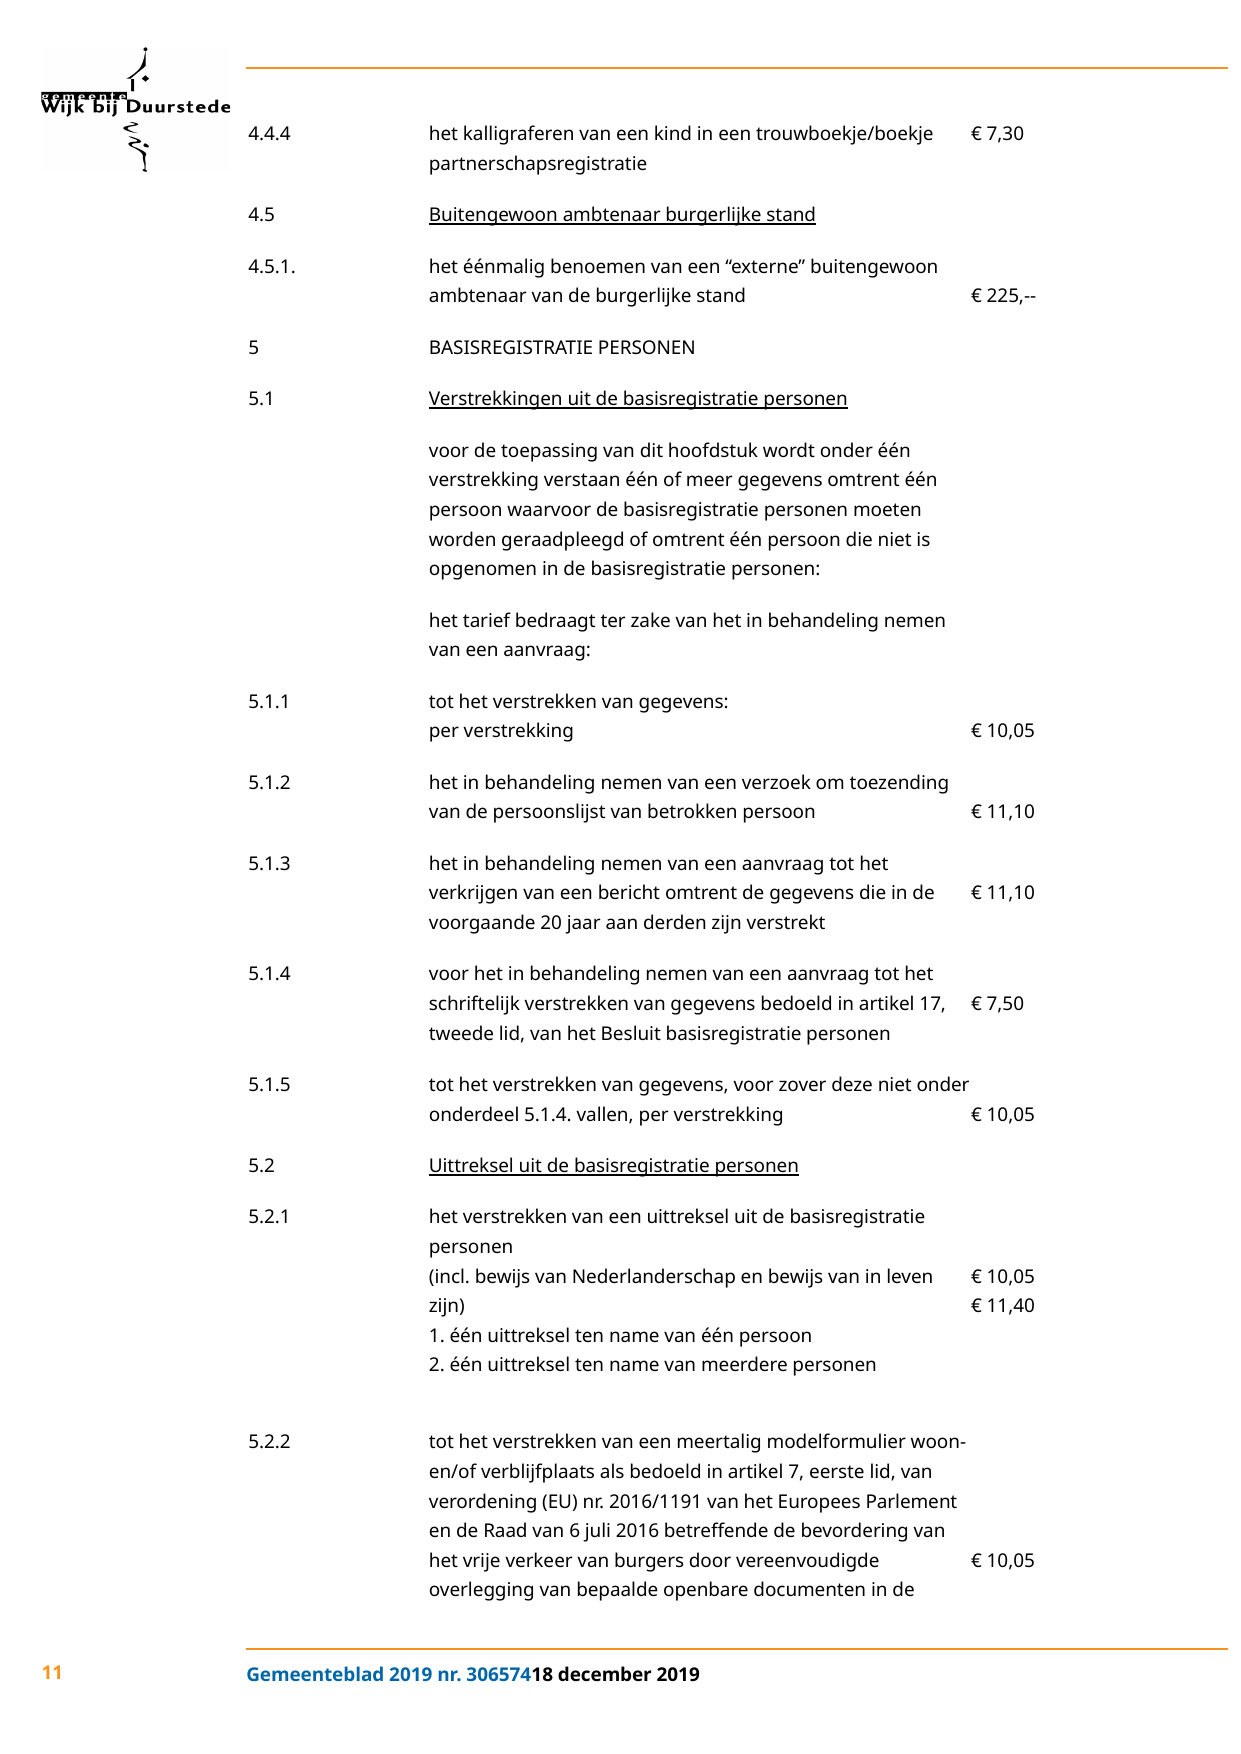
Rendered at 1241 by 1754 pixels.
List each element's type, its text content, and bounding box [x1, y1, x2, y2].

table_cell [429, 581, 971, 607]
table_cell [248, 935, 429, 961]
table_cell [248, 360, 429, 386]
table_cell [248, 1126, 429, 1152]
table_cell tot het verstrekken van gegevens, voor zover deze niet onder onderdeel 5.1.4. vallen, per verstrekking [429, 1071, 971, 1126]
table_cell [971, 227, 1152, 253]
table_cell [429, 227, 971, 253]
table_cell [971, 662, 1152, 688]
table_cell € 10,05 [971, 1429, 1152, 1602]
table_cell € 11,10 [971, 850, 1152, 935]
table_cell [971, 1403, 1152, 1429]
table_cell [971, 581, 1152, 607]
table_cell 5.1.3 [248, 850, 429, 935]
table_cell BASISREGISTRATIE PERSONEN [429, 334, 971, 360]
table_cell tot het verstrekken van gegevens: per verstrekking [429, 688, 971, 743]
table_cell [248, 176, 429, 202]
table_cell 5.2.2 [248, 1429, 429, 1602]
table_cell [248, 1377, 429, 1403]
table_cell € 10,05 [971, 688, 1152, 743]
table_cell tot het verstrekken van een meertalig modelformulier woon- en/of verblijfplaats als bedoeld in artikel 7, eerste lid, van verordening (EU) nr. 2016/1191 van het Europees Parlement en de Raad van 6 juli 2016 betreffende de bevordering van het vrije verkeer van burgers door vereenvoudigde overlegging van bepaalde openbare documenten in de [429, 1429, 971, 1602]
table_cell 5.1.2 [248, 769, 429, 824]
table_cell [429, 176, 971, 202]
table_cell voor het in behandeling nemen van een aanvraag tot het schriftelijk verstrekken van gegevens bedoeld in artikel 17, tweede lid, van het Besluit basisregistratie personen [429, 961, 971, 1045]
table_cell € 11,10 [971, 769, 1152, 824]
table_cell [429, 824, 971, 850]
table_cell [429, 95, 971, 121]
table_cell [971, 1152, 1152, 1178]
table_cell 5.1 [248, 386, 429, 411]
table_cell 4.5 [248, 202, 429, 227]
table_cell voor de toepassing van dit hoofdstuk wordt onder één verstrekking verstaan één of meer gegevens omtrent één persoon waarvoor de basisregistratie personen moeten worden geraadpleegd of omtrent één persoon die niet is opgenomen in de basisregistratie personen: [429, 437, 971, 581]
picture [41, 47, 231, 172]
table_cell [971, 1377, 1152, 1403]
table_cell [971, 202, 1152, 227]
table_cell het éénmalig benoemen van een “externe” buitengewoon ambtenaar van de burgerlijke stand [429, 253, 971, 308]
table_cell [971, 1045, 1152, 1071]
table_cell [971, 176, 1152, 202]
table_cell [429, 308, 971, 334]
table_cell [248, 437, 429, 581]
table_cell [971, 334, 1152, 360]
table_cell [429, 1045, 971, 1071]
table_cell Buitengewoon ambtenaar burgerlijke stand [429, 202, 971, 227]
table_cell 4.4.4 [248, 121, 429, 176]
table_cell 5.1.1 [248, 688, 429, 743]
table_cell [429, 1403, 971, 1429]
table_cell [429, 360, 971, 386]
table_cell [248, 607, 429, 662]
table_cell [971, 1178, 1152, 1204]
table_cell [248, 1045, 429, 1071]
table_cell [429, 1178, 971, 1204]
table_cell [429, 1126, 971, 1152]
table_cell [971, 935, 1152, 961]
table_cell [971, 1126, 1152, 1152]
table_cell € 7,50 [971, 961, 1152, 1045]
table_cell 5.2.1 [248, 1204, 429, 1377]
table_cell het in behandeling nemen van een aanvraag tot het verkrijgen van een bericht omtrent de gegevens die in de voorgaande 20 jaar aan derden zijn verstrekt [429, 850, 971, 935]
table_cell 5.2 [248, 1152, 429, 1178]
table_cell [971, 95, 1152, 121]
table_cell € 7,30 [971, 121, 1152, 176]
table_cell [971, 824, 1152, 850]
table_cell het kalligraferen van een kind in een trouwboekje/boekje partnerschapsregistratie [429, 121, 971, 176]
table_cell [971, 411, 1152, 437]
table_cell [248, 227, 429, 253]
table_cell [248, 308, 429, 334]
table_cell [429, 935, 971, 961]
table_cell [429, 662, 971, 688]
table_cell [248, 95, 429, 121]
table_cell € 10,05 € 11,40 [971, 1204, 1152, 1377]
table_cell [248, 824, 429, 850]
table_cell 5.1.5 [248, 1071, 429, 1126]
table_cell het in behandeling nemen van een verzoek om toezending van de persoonslijst van betrokken persoon [429, 769, 971, 824]
table_cell € 10,05 [971, 1071, 1152, 1126]
table_cell [429, 1377, 971, 1403]
table_cell [248, 743, 429, 769]
table_cell 4.5.1. [248, 253, 429, 308]
table_cell [248, 581, 429, 607]
table_cell het tarief bedraagt ter zake van het in behandeling nemen van een aanvraag: [429, 607, 971, 662]
table_cell 5 [248, 334, 429, 360]
table_cell het verstrekken van een uittreksel uit de basisregistratie personen (incl. bewijs van Nederlanderschap en bewijs van in leven zijn) 1. één uittreksel ten name van één persoon 2. één uittreksel ten name van meerdere personen [429, 1204, 971, 1377]
table_cell [248, 411, 429, 437]
table_cell [971, 437, 1152, 581]
table_cell [248, 1403, 429, 1429]
table_cell [429, 411, 971, 437]
table_cell [971, 743, 1152, 769]
table_cell € 225,-- [971, 253, 1152, 308]
table_cell [971, 308, 1152, 334]
table_cell [971, 360, 1152, 386]
table_cell Verstrekkingen uit de basisregistratie personen [429, 386, 971, 411]
table_cell [971, 607, 1152, 662]
table_cell Uittreksel uit de basisregistratie personen [429, 1152, 971, 1178]
table_cell 5.1.4 [248, 961, 429, 1045]
table_cell [429, 743, 971, 769]
table_cell [248, 662, 429, 688]
table_cell [248, 1178, 429, 1204]
table_cell [971, 386, 1152, 411]
